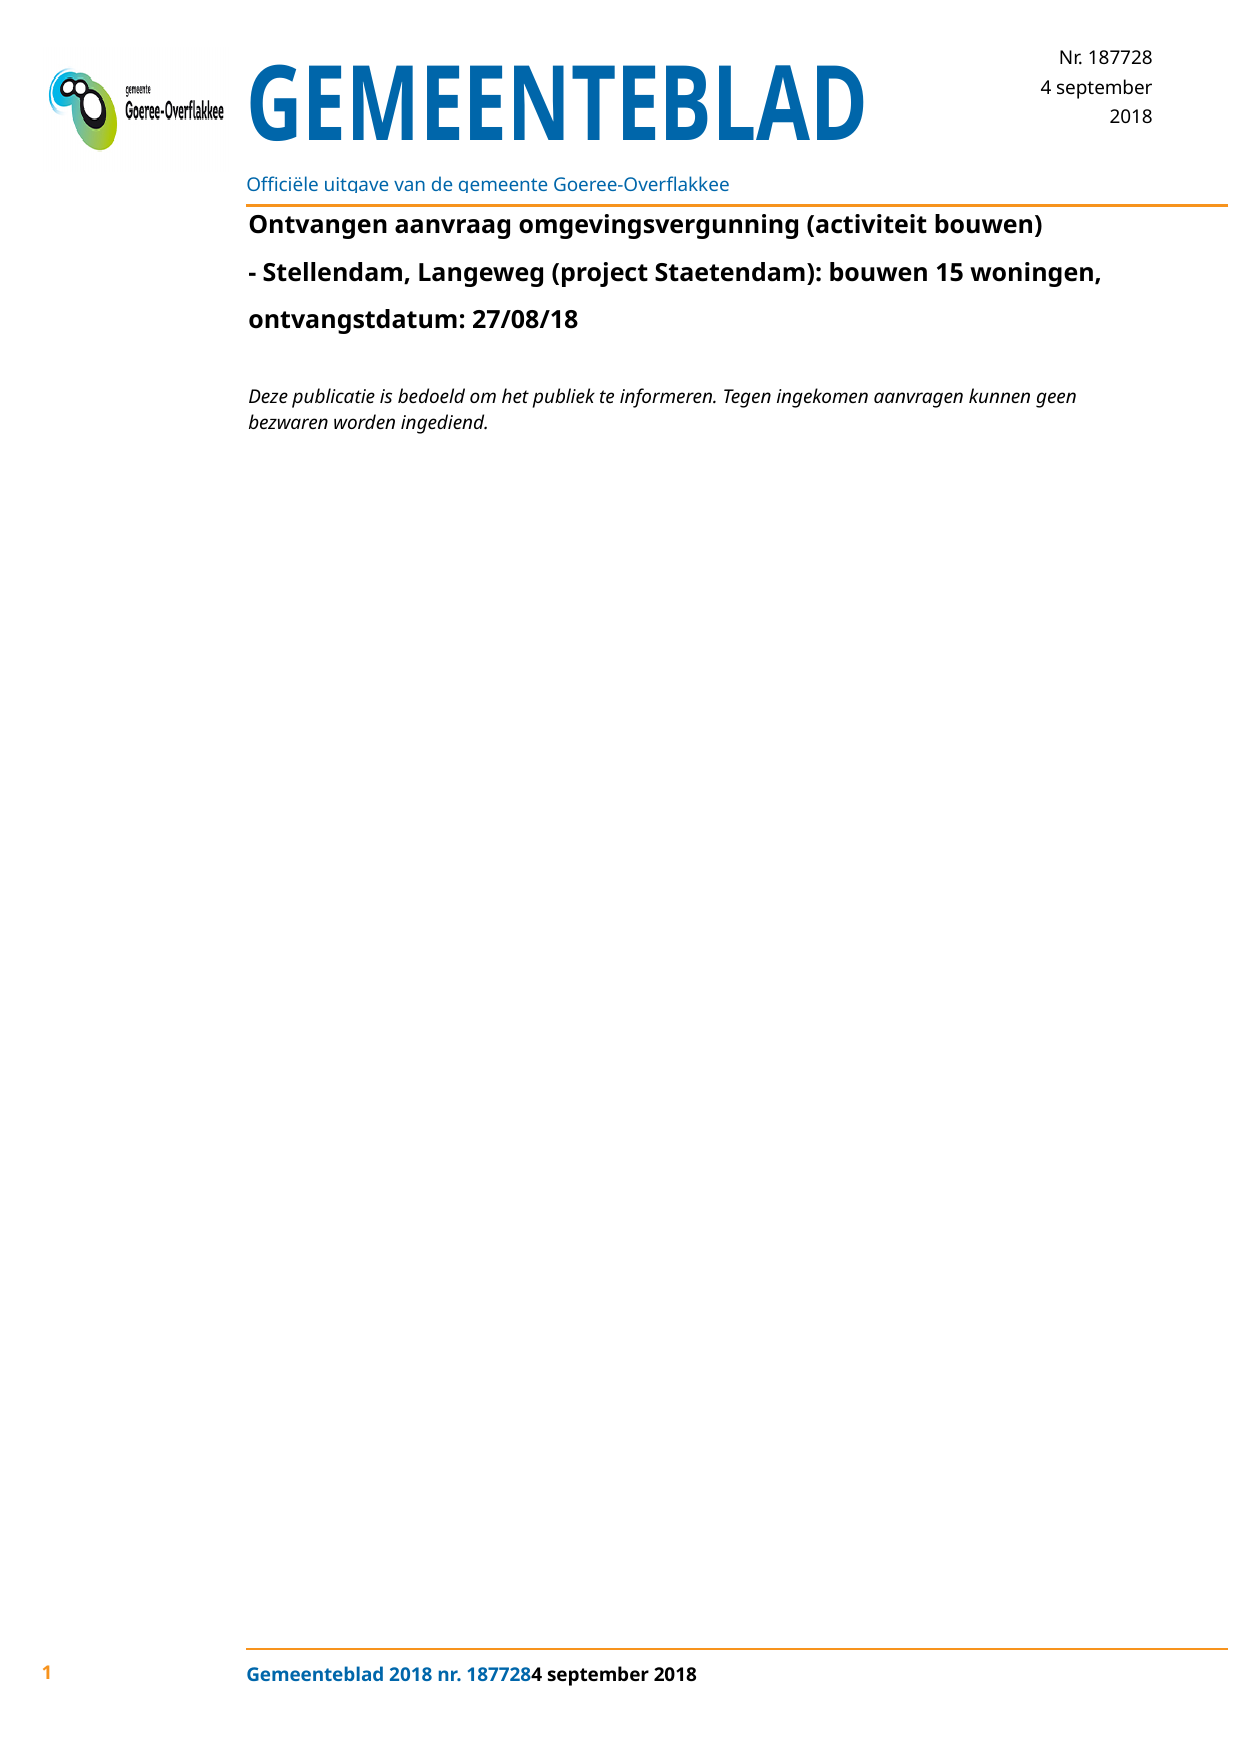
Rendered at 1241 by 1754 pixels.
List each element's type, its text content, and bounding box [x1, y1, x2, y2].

text Ontvangen aanvraag omgevingsvergunning (activiteit bouwen) - Stellendam, Langeweg (project Staetendam): bouwen 15 woningen, ontvangstdatum: 27/08/18 [248, 207, 1152, 336]
text Deze publicatie is bedoeld om het publiek te informeren. Tegen ingekomen aanvragen kunnen geen bezwaren worden ingediend. [248, 384, 1152, 435]
picture [41, 47, 231, 172]
